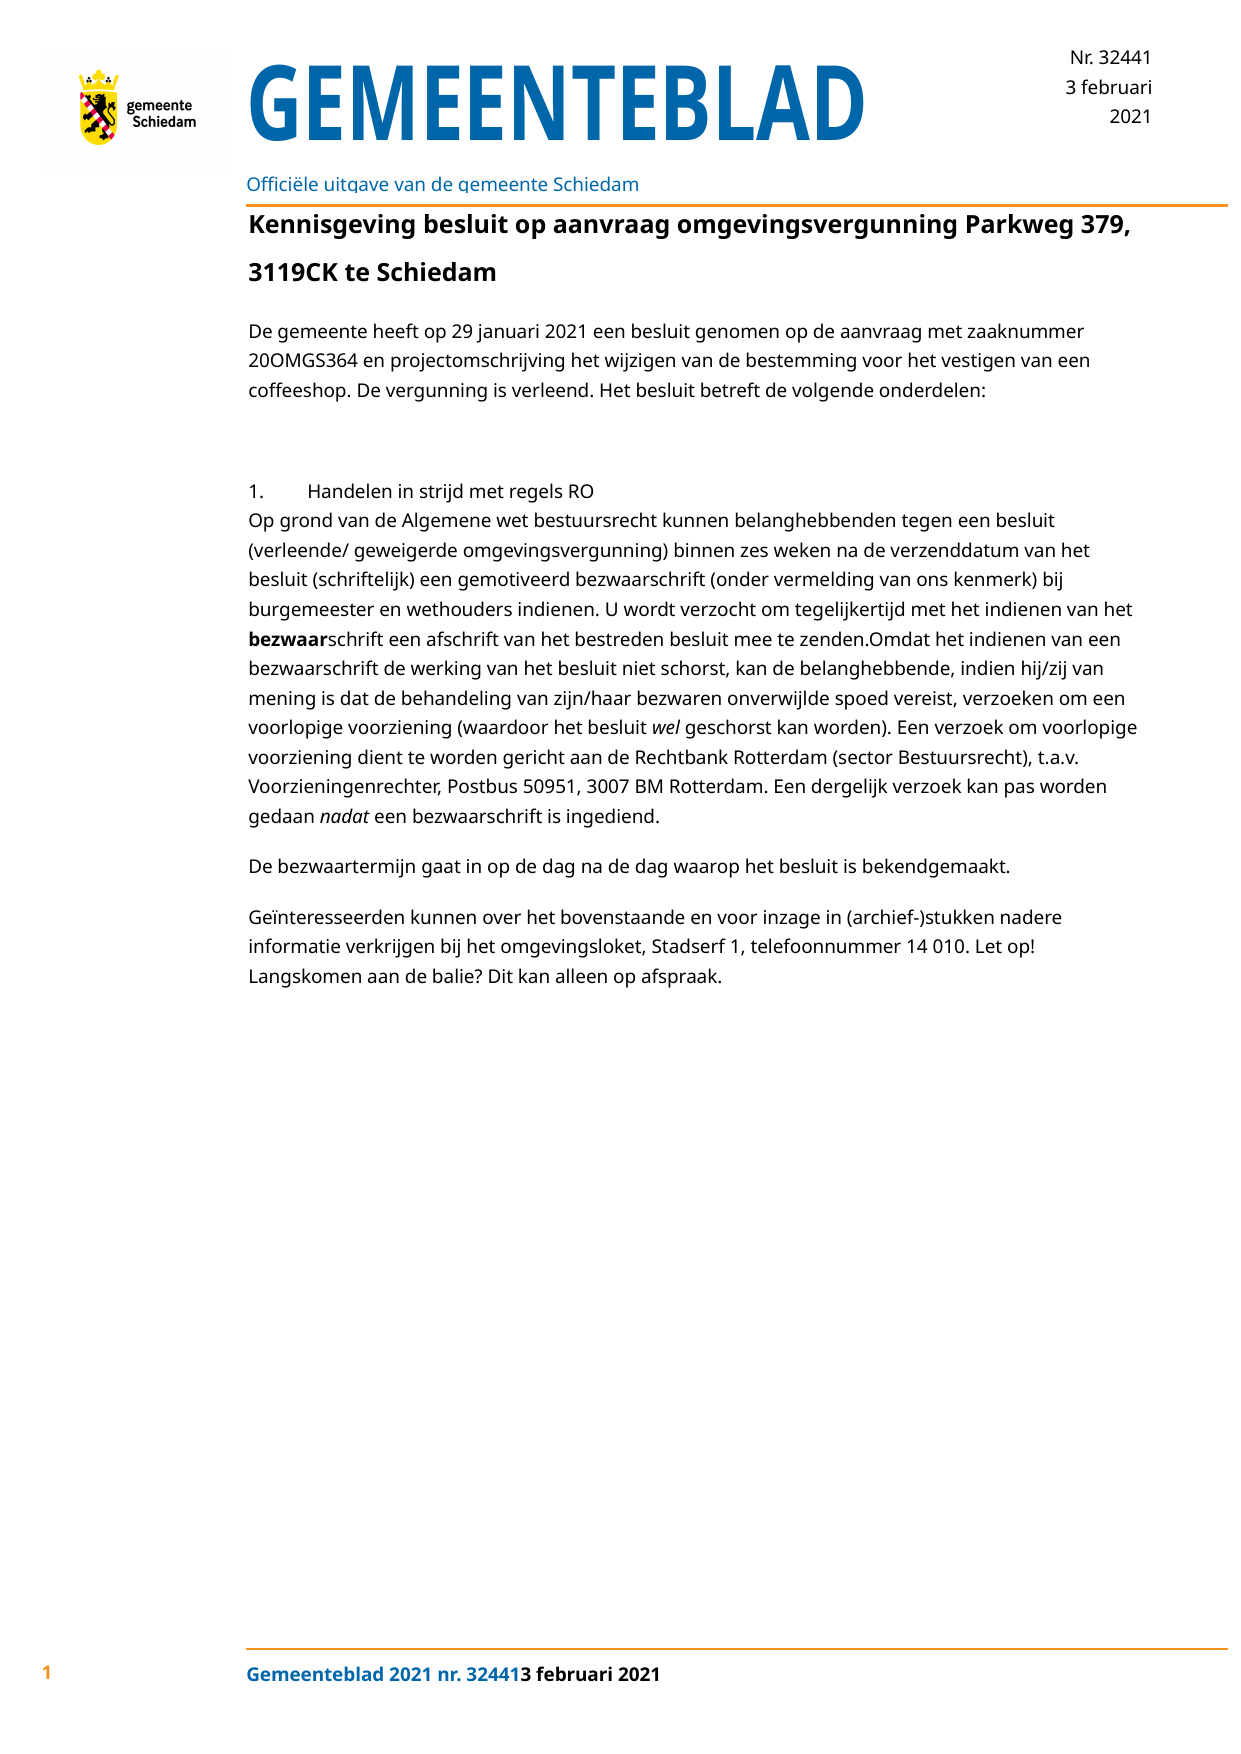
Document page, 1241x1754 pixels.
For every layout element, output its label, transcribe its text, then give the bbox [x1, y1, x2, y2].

text Op grond van de Algemene wet bestuursrecht kunnen belanghebbenden tegen een besluit (verleende/ geweigerde omgevingsvergunning) binnen zes weken na de verzenddatum van het besluit (schriftelijk) een gemotiveerd bezwaarschrift (onder vermelding van ons kenmerk) bij burgemeester en wethouders indienen. U wordt verzocht om tegelijkertijd met het indienen van het bezwaarschrift een afschrift van het bestreden besluit mee te zenden.Omdat het indienen van een bezwaarschrift de werking van het besluit niet schorst, kan de belanghebbende, indien hij/zij van mening is dat de behandeling van zijn/haar bezwaren onverwijlde spoed vereist, verzoeken om een voorlopige voorziening (waardoor het besluit wel geschorst kan worden). Een verzoek om voorlopige voorziening dient te worden gericht aan de Rechtbank Rotterdam (sector Bestuursrecht), t.a.v. Voorzieningenrechter, Postbus 50951, 3007 BM Rotterdam. Een dergelijk verzoek kan pas worden gedaan nadat een bezwaarschrift is ingediend. [248, 507, 1152, 829]
text De gemeente heeft op 29 januari 2021 een besluit genomen op de aanvraag met zaaknummer 20OMGS364 en projectomschrijving het wijzigen van de bestemming voor het vestigen van een coffeeshop. De vergunning is verleend. Het besluit betreft de volgende onderdelen: [248, 318, 1152, 403]
list Handelen in strijd met regels RO [248, 478, 1152, 504]
text De bezwaartermijn gaat in op de dag na de dag waarop het besluit is bekendgemaakt. [248, 854, 1152, 879]
text Geïnteresseerden kunnen over het bovenstaande en voor inzage in (archief-)stukken nadere informatie verkrijgen bij het omgevingsloket, Stadserf 1, telefoonnummer 14 010. Let op! Langskomen aan de balie? Dit kan alleen op afspraak. [248, 904, 1152, 989]
text Kennisgeving besluit op aanvraag omgevingsvergunning Parkweg 379, 3119CK te Schiedam [248, 207, 1152, 288]
picture [41, 47, 231, 172]
